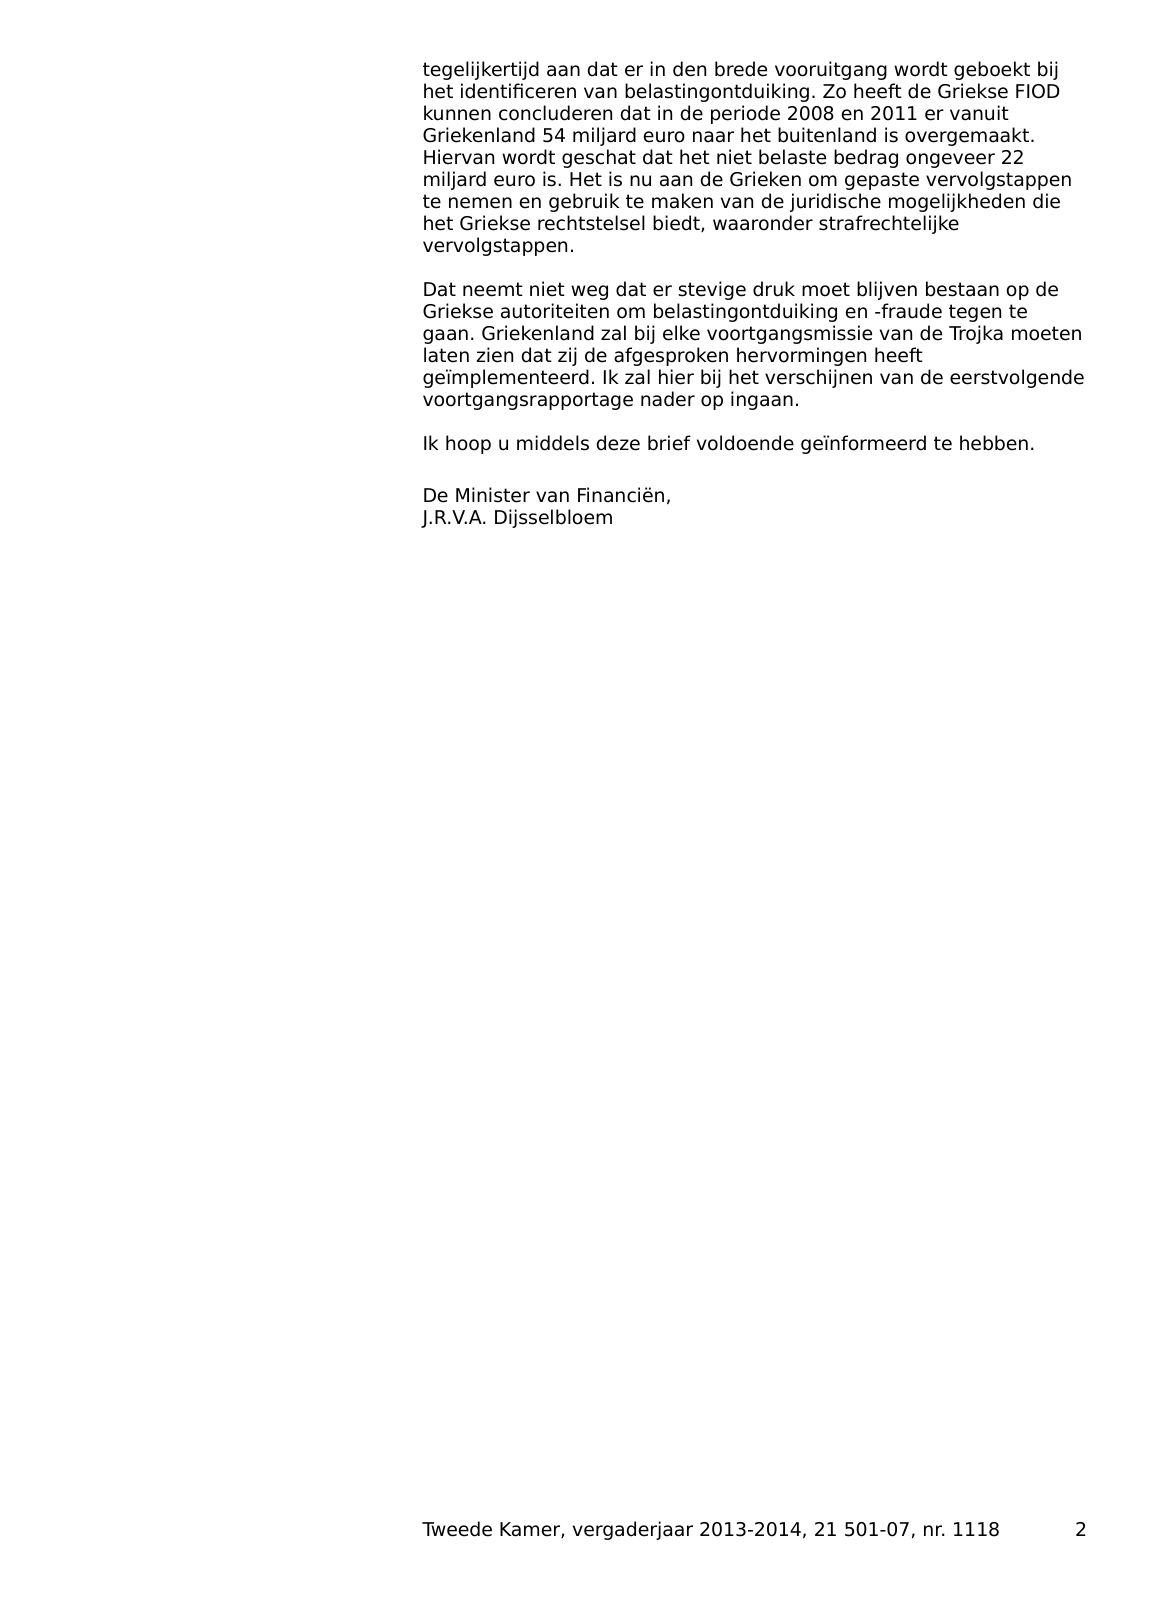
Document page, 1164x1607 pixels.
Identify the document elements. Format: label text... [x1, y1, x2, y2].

text De Minister van Financiën, J.R.V.A. Dijsselbloem [422, 485, 1087, 529]
text tegelijkertijd aan dat er in den brede vooruitgang wordt geboekt bij het identificeren van belastingontduiking. Zo heeft de Griekse FIOD kunnen concluderen dat in de periode 2008 en 2011 er vanuit Griekenland 54 miljard euro naar het buitenland is overgemaakt. Hiervan wordt geschat dat het niet belaste bedrag ongeveer 22 miljard euro is. Het is nu aan de Grieken om gepaste vervolgstappen te nemen en gebruik te maken van de juridische mogelijkheden die het Griekse rechtstelsel biedt, waaronder strafrechtelijke vervolgstappen. [422, 59, 1087, 257]
text Dat neemt niet weg dat er stevige druk moet blijven bestaan op de Griekse autoriteiten om belastingontduiking en -fraude tegen te gaan. Griekenland zal bij elke voortgangsmissie van de Trojka moeten laten zien dat zij de afgesproken hervormingen heeft geïmplementeerd. Ik zal hier bij het verschijnen van de eerstvolgende voortgangsrapportage nader op ingaan. [422, 279, 1087, 411]
text Ik hoop u middels deze brief voldoende geïnformeerd te hebben. [422, 433, 1087, 455]
